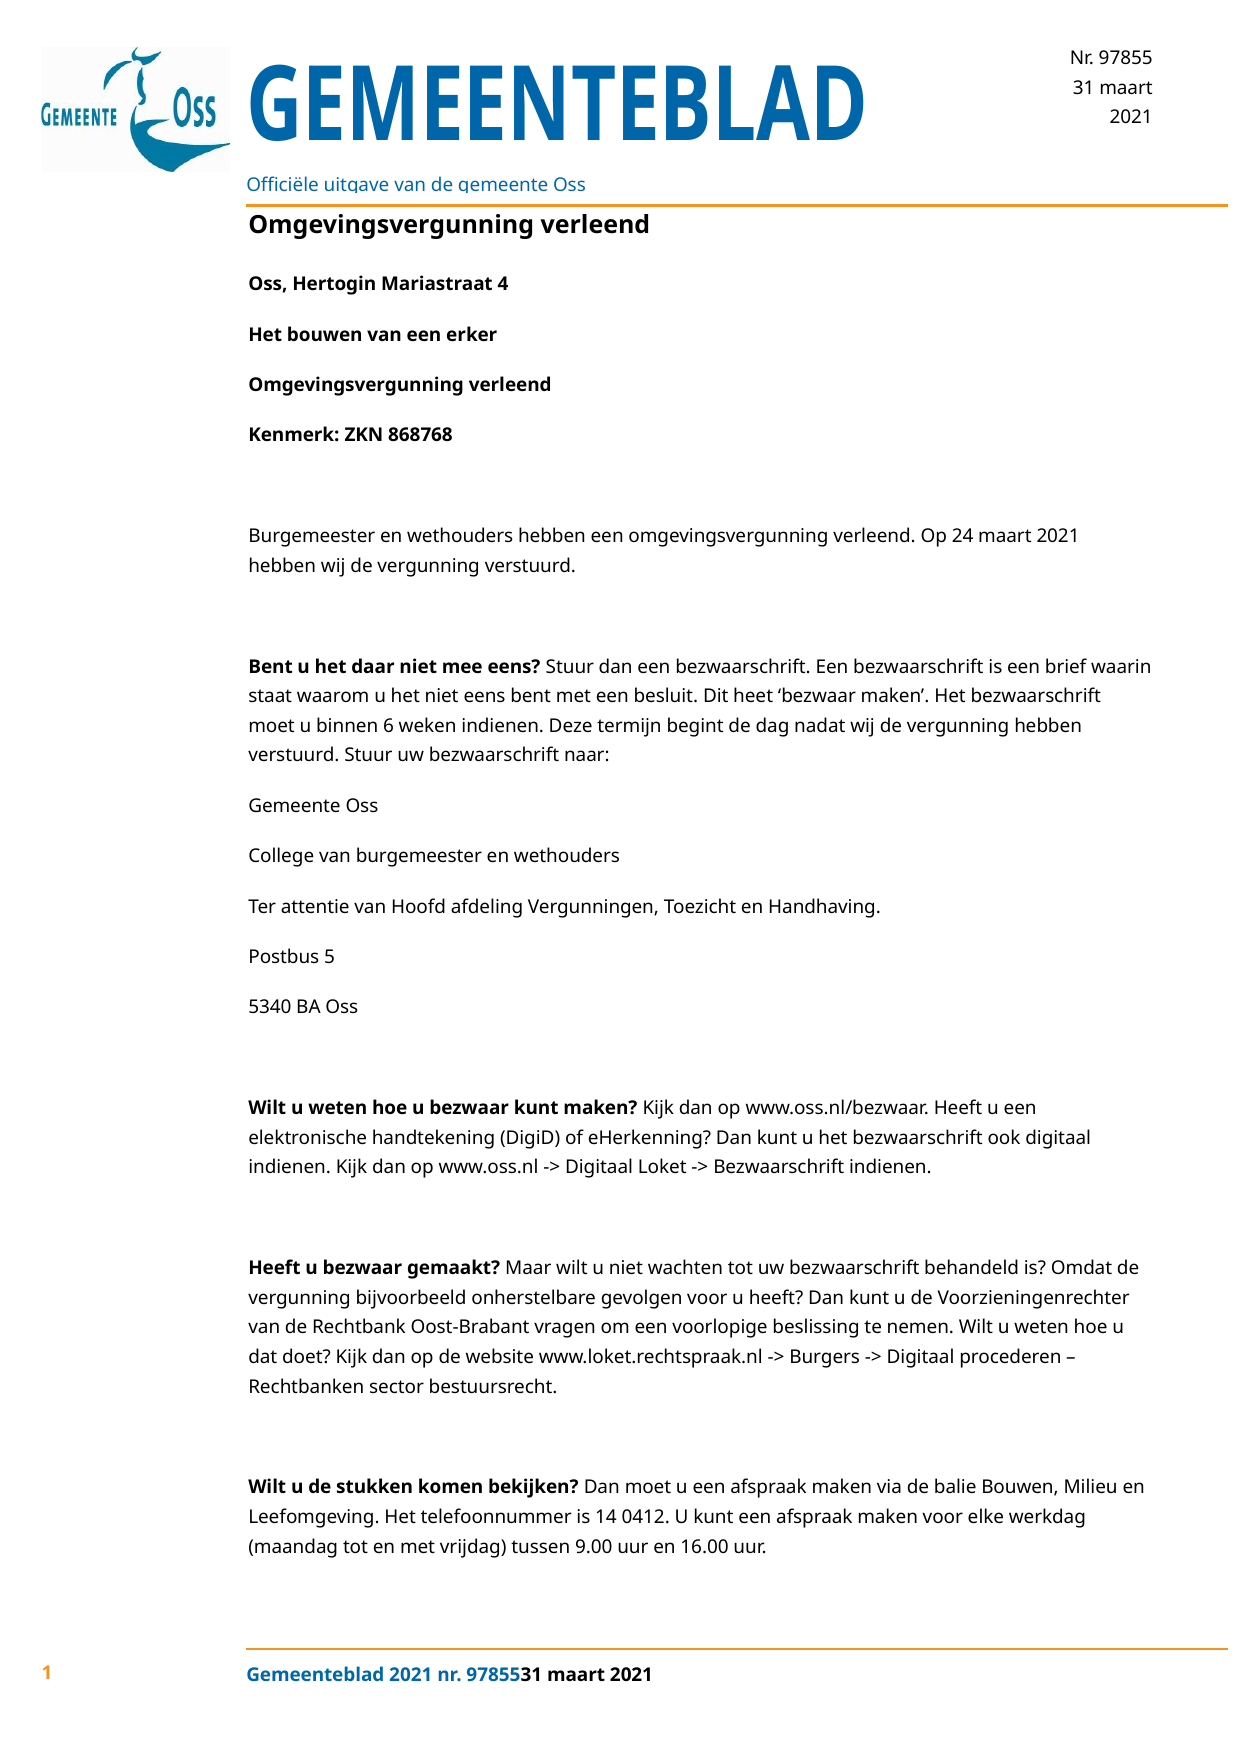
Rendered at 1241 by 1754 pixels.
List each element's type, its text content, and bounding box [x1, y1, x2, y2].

picture [41, 47, 231, 172]
text Wilt u weten hoe u bezwaar kunt maken? Kijk dan op www.oss.nl/bezwaar. Heeft u een elektronische handtekening (DigiD) of eHerkenning? Dan kunt u het bezwaarschrift ook digitaal indienen. Kijk dan op www.oss.nl -> Digitaal Loket -> Bezwaarschrift indienen. [248, 1094, 1152, 1179]
text Oss, Hertogin Mariastraat 4 [248, 270, 1152, 296]
text 5340 BA Oss [248, 994, 1152, 1019]
text Het bouwen van een erker [248, 321, 1152, 346]
text Postbus 5 [248, 943, 1152, 969]
text Bent u het daar niet mee eens? Stuur dan een bezwaarschrift. Een bezwaarschrift is een brief waarin staat waarom u het niet eens bent met een besluit. Dit heet ‘bezwaar maken’. Het bezwaarschrift moet u binnen 6 weken indienen. Deze termijn begint de dag nadat wij de vergunning hebben verstuurd. Stuur uw bezwaarschrift naar: [248, 653, 1152, 767]
text Burgemeester en wethouders hebben een omgevingsvergunning verleend. Op 24 maart 2021 hebben wij de vergunning verstuurd. [248, 522, 1152, 578]
text Ter attentie van Hoofd afdeling Vergunningen, Toezicht en Handhaving. [248, 893, 1152, 918]
text Gemeente Oss [248, 792, 1152, 818]
text Heeft u bezwaar gemaakt? Maar wilt u niet wachten tot uw bezwaarschrift behandeld is? Omdat de vergunning bijvoorbeeld onherstelbare gevolgen voor u heeft? Dan kunt u de Voorzieningenrechter van de Rechtbank Oost-Brabant vragen om een voorlopige beslissing te nemen. Wilt u weten hoe u dat doet? Kijk dan op de website www.loket.rechtspraak.nl -> Burgers -> Digitaal procederen – Rechtbanken sector bestuursrecht. [248, 1254, 1152, 1398]
text Kenmerk: ZKN 868768 [248, 422, 1152, 447]
text Wilt u de stukken komen bekijken? Dan moet u een afspraak maken via de balie Bouwen, Milieu en Leefomgeving. Het telefoonnummer is 14 0412. U kunt een afspraak maken voor elke werkdag (maandag tot en met vrijdag) tussen 9.00 uur en 16.00 uur. [248, 1474, 1152, 1558]
text Omgevingsvergunning verleend [248, 371, 1152, 397]
text College van burgemeester en wethouders [248, 842, 1152, 868]
text Omgevingsvergunning verleend [248, 207, 1152, 241]
